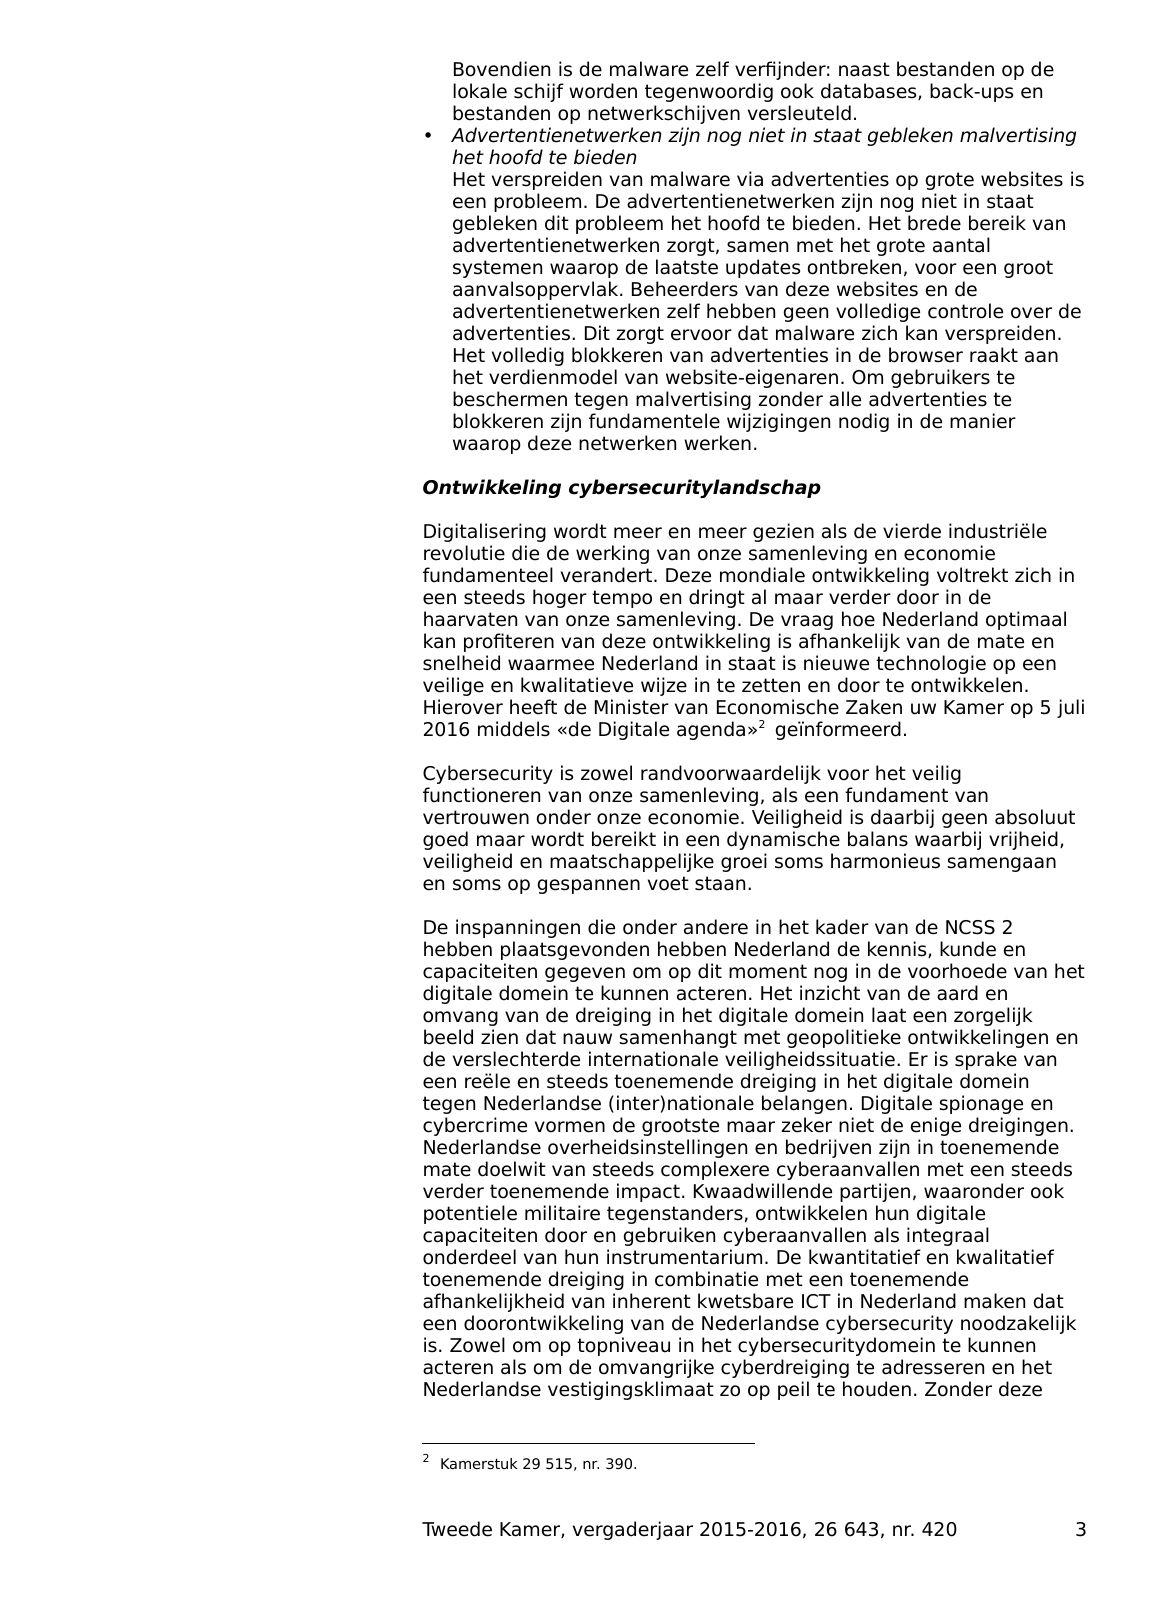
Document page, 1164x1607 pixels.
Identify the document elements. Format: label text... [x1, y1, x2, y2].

text De inspanningen die onder andere in het kader van de NCSS 2 hebben plaatsgevonden hebben Nederland de kennis, kunde en capaciteiten gegeven om op dit moment nog in de voorhoede van het digitale domein te kunnen acteren. Het inzicht van de aard en omvang van de dreiging in het digitale domein laat een zorgelijk beeld zien dat nauw samenhangt met geopolitieke ontwikkelingen en de verslechterde internationale veiligheidssituatie. Er is sprake van een reële en steeds toenemende dreiging in het digitale domein tegen Nederlandse (inter)nationale belangen. Digitale spionage en cybercrime vormen de grootste maar zeker niet de enige dreigingen. Nederlandse overheidsinstellingen en bedrijven zijn in toenemende mate doelwit van steeds complexere cyberaanvallen met een steeds verder toenemende impact. Kwaadwillende partijen, waaronder ook potentiele militaire tegenstanders, ontwikkelen hun digitale capaciteiten door en gebruiken cyberaanvallen als integraal onderdeel van hun instrumentarium. De kwantitatief en kwalitatief toenemende dreiging in combinatie met een toenemende afhankelijkheid van inherent kwetsbare ICT in Nederland maken dat een doorontwikkeling van de Nederlandse cybersecurity noodzakelijk is. Zowel om op topniveau in het cybersecuritydomein te kunnen acteren als om de omvangrijke cyberdreiging te adresseren en het Nederlandse vestigingsklimaat zo op peil te houden. Zonder deze [422, 917, 1087, 1401]
subtitle Ontwikkeling cybersecuritylandschap [422, 477, 1087, 499]
text Bovendien is de malware zelf verfijnder: naast bestanden op de lokale schijf worden tegenwoordig ook databases, back-ups en bestanden op netwerkschijven versleuteld. [452, 59, 1087, 125]
text • Advertentienetwerken zijn nog niet in staat gebleken malvertising het hoofd te bieden [422, 125, 1087, 169]
text Kamerstuk 29 515, nr. 390. [422, 1452, 1087, 1474]
text Het verspreiden van malware via advertenties op grote websites is een probleem. De advertentienetwerken zijn nog niet in staat gebleken dit probleem het hoofd te bieden. Het brede bereik van advertentienetwerken zorgt, samen met het grote aantal systemen waarop de laatste updates ontbreken, voor een groot aanvalsoppervlak. Beheerders van deze websites en de advertentienetwerken zelf hebben geen volledige controle over de advertenties. Dit zorgt ervoor dat malware zich kan verspreiden. Het volledig blokkeren van advertenties in de browser raakt aan het verdienmodel van website-eigenaren. Om gebruikers te beschermen tegen malvertising zonder alle advertenties te blokkeren zijn fundamentele wijzigingen nodig in de manier waarop deze netwerken werken. [452, 169, 1087, 455]
text Cybersecurity is zowel randvoorwaardelijk voor het veilig functioneren van onze samenleving, als een fundament van vertrouwen onder onze economie. Veiligheid is daarbij geen absoluut goed maar wordt bereikt in een dynamische balans waarbij vrijheid, veiligheid en maatschappelijke groei soms harmonieus samengaan en soms op gespannen voet staan. [422, 763, 1087, 895]
text Digitalisering wordt meer en meer gezien als de vierde industriële revolutie die de werking van onze samenleving en economie fundamenteel verandert. Deze mondiale ontwikkeling voltrekt zich in een steeds hoger tempo en dringt al maar verder door in de haarvaten van onze samenleving. De vraag hoe Nederland optimaal kan profiteren van deze ontwikkeling is afhankelijk van de mate en snelheid waarmee Nederland in staat is nieuwe technologie op een veilige en kwalitatieve wijze in te zetten en door te ontwikkelen. Hierover heeft de Minister van Economische Zaken uw Kamer op 5 juli 2016 middels «de Digitale agenda» geïnformeerd. [422, 521, 1087, 741]
